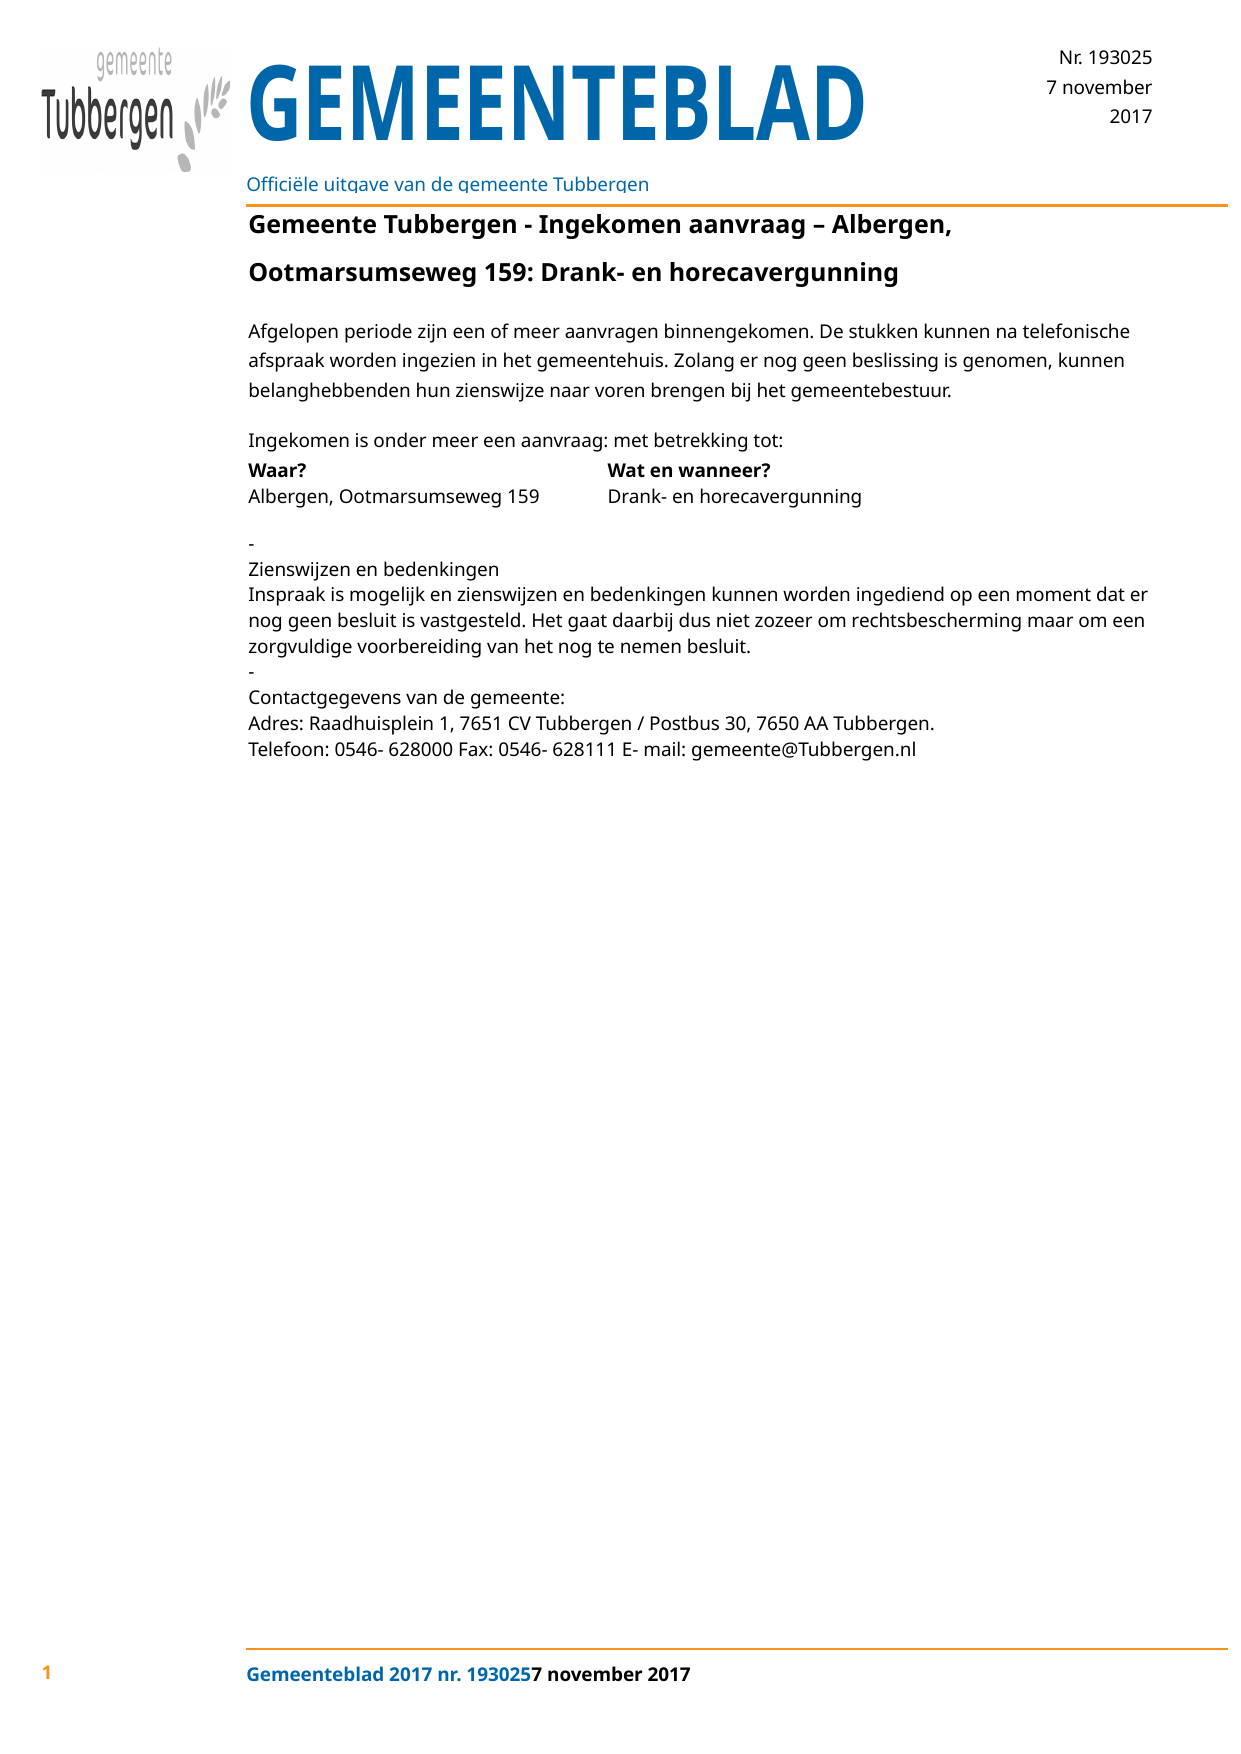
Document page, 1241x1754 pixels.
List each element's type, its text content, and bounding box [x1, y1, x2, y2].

text Telefoon: 0546- 628000 Fax: 0546- 628111 E- mail: gemeente@Tubbergen.nl [248, 736, 1152, 762]
table_cell Drank- en horecavergunning [608, 483, 1152, 509]
text - [248, 659, 1152, 684]
table_cell Albergen, Ootmarsumseweg 159 [248, 483, 607, 509]
text Gemeente Tubbergen - Ingekomen aanvraag – Albergen, Ootmarsumseweg 159: Drank- en horecavergunning [248, 207, 1152, 288]
text Ingekomen is onder meer een aanvraag: met betrekking tot: [248, 427, 1152, 453]
picture [41, 47, 231, 172]
text Contactgegevens van de gemeente: [248, 684, 1152, 710]
table_header Wat en wanneer? [608, 457, 1152, 483]
table_header Waar? [248, 457, 607, 483]
text Zienswijzen en bedenkingen [248, 556, 1152, 582]
text Afgelopen periode zijn een of meer aanvragen binnengekomen. De stukken kunnen na telefonische afspraak worden ingezien in het gemeentehuis. Zolang er nog geen beslissing is genomen, kunnen belanghebbenden hun zienswijze naar voren brengen bij het gemeentebestuur. [248, 318, 1152, 403]
text Inspraak is mogelijk en zienswijzen en bedenkingen kunnen worden ingediend op een moment dat er nog geen besluit is vastgesteld. Het gaat daarbij dus niet zozeer om rechtsbescherming maar om een zorgvuldige voorbereiding van het nog te nemen besluit. [248, 582, 1152, 659]
text - [248, 530, 1152, 556]
text Adres: Raadhuisplein 1, 7651 CV Tubbergen / Postbus 30, 7650 AA Tubbergen. [248, 710, 1152, 736]
